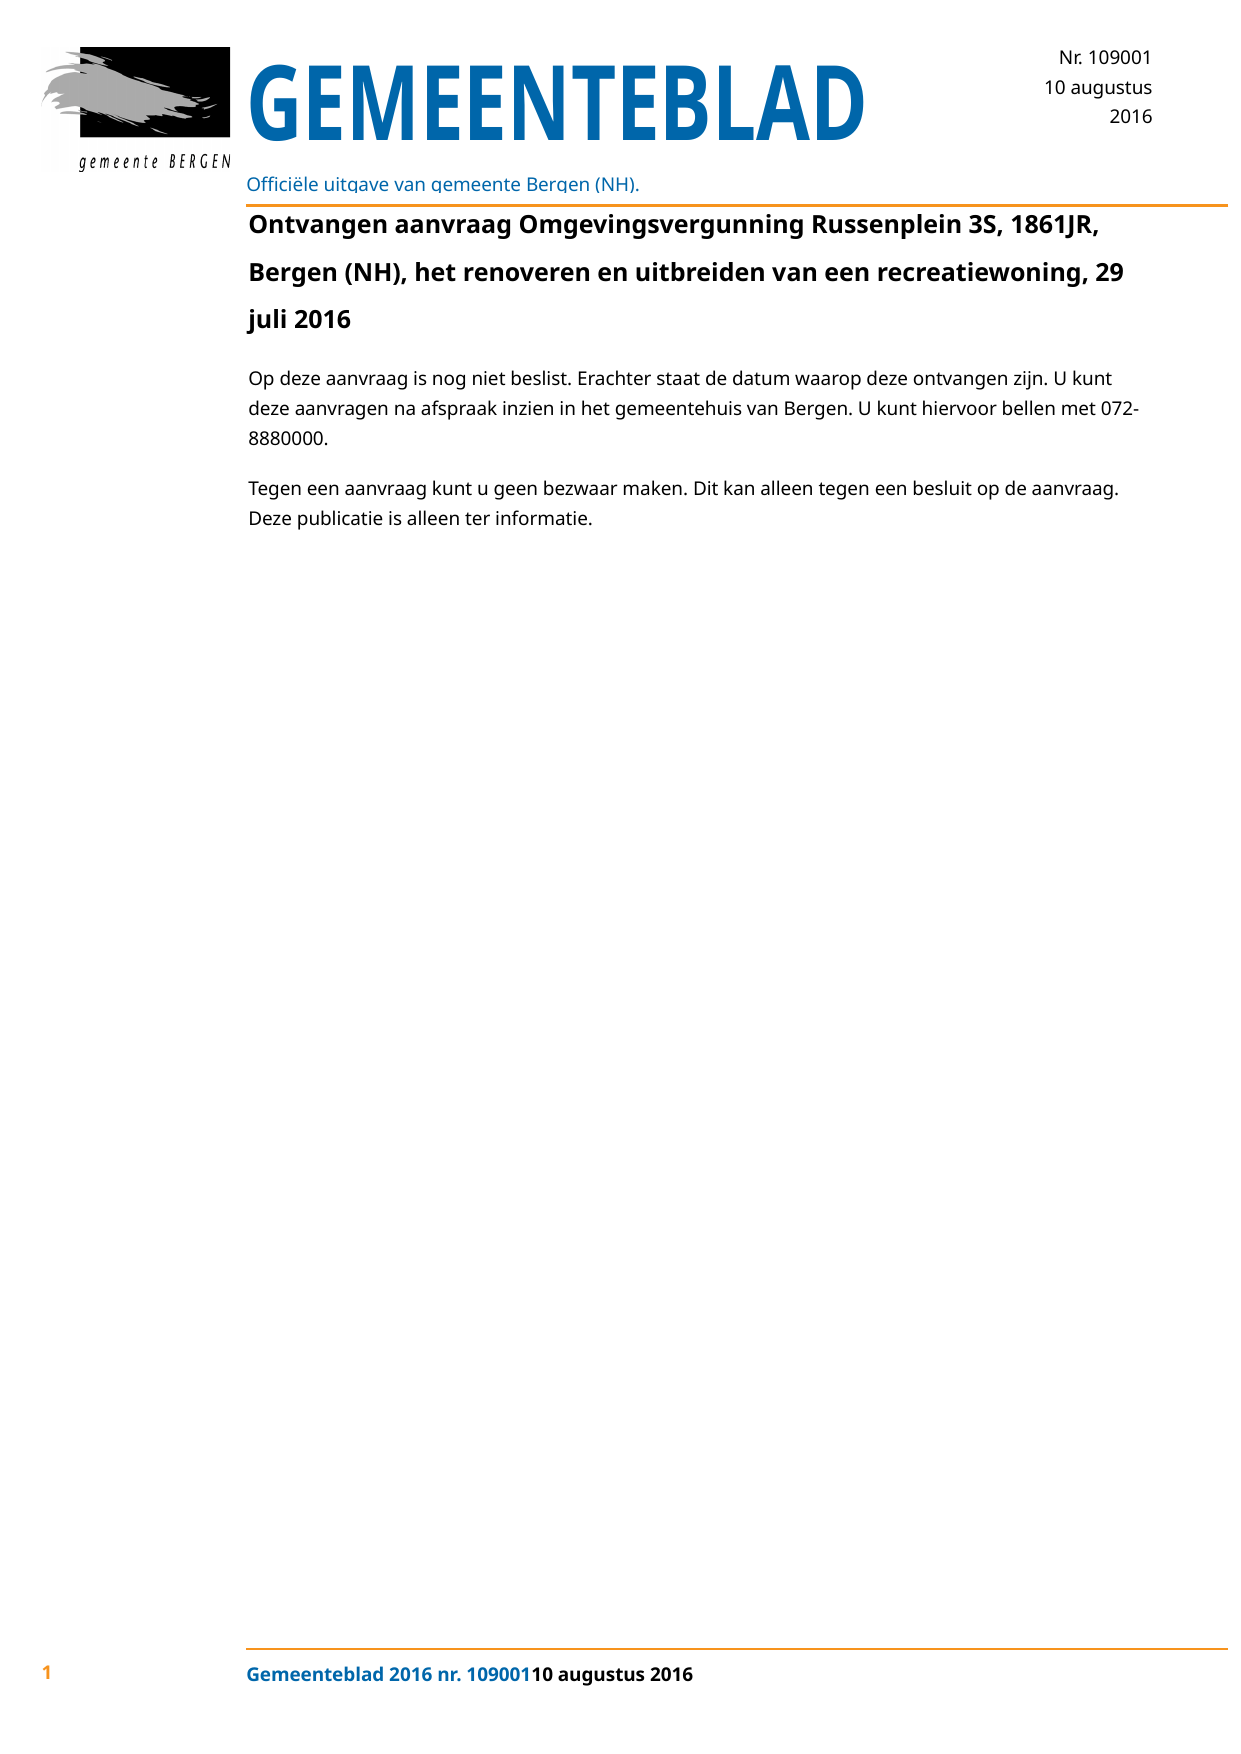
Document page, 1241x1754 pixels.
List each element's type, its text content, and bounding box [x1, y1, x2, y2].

text Op deze aanvraag is nog niet beslist. Erachter staat de datum waarop deze ontvangen zijn. U kunt deze aanvragen na afspraak inzien in het gemeentehuis van Bergen. U kunt hiervoor bellen met 072-8880000. [248, 366, 1152, 450]
picture [41, 47, 231, 172]
text Ontvangen aanvraag Omgevingsvergunning Russenplein 3S, 1861JR, Bergen (NH), het renoveren en uitbreiden van een recreatiewoning, 29 juli 2016 [248, 207, 1152, 336]
text Tegen een aanvraag kunt u geen bezwaar maken. Dit kan alleen tegen een besluit op de aanvraag. Deze publicatie is alleen ter informatie. [248, 475, 1152, 530]
